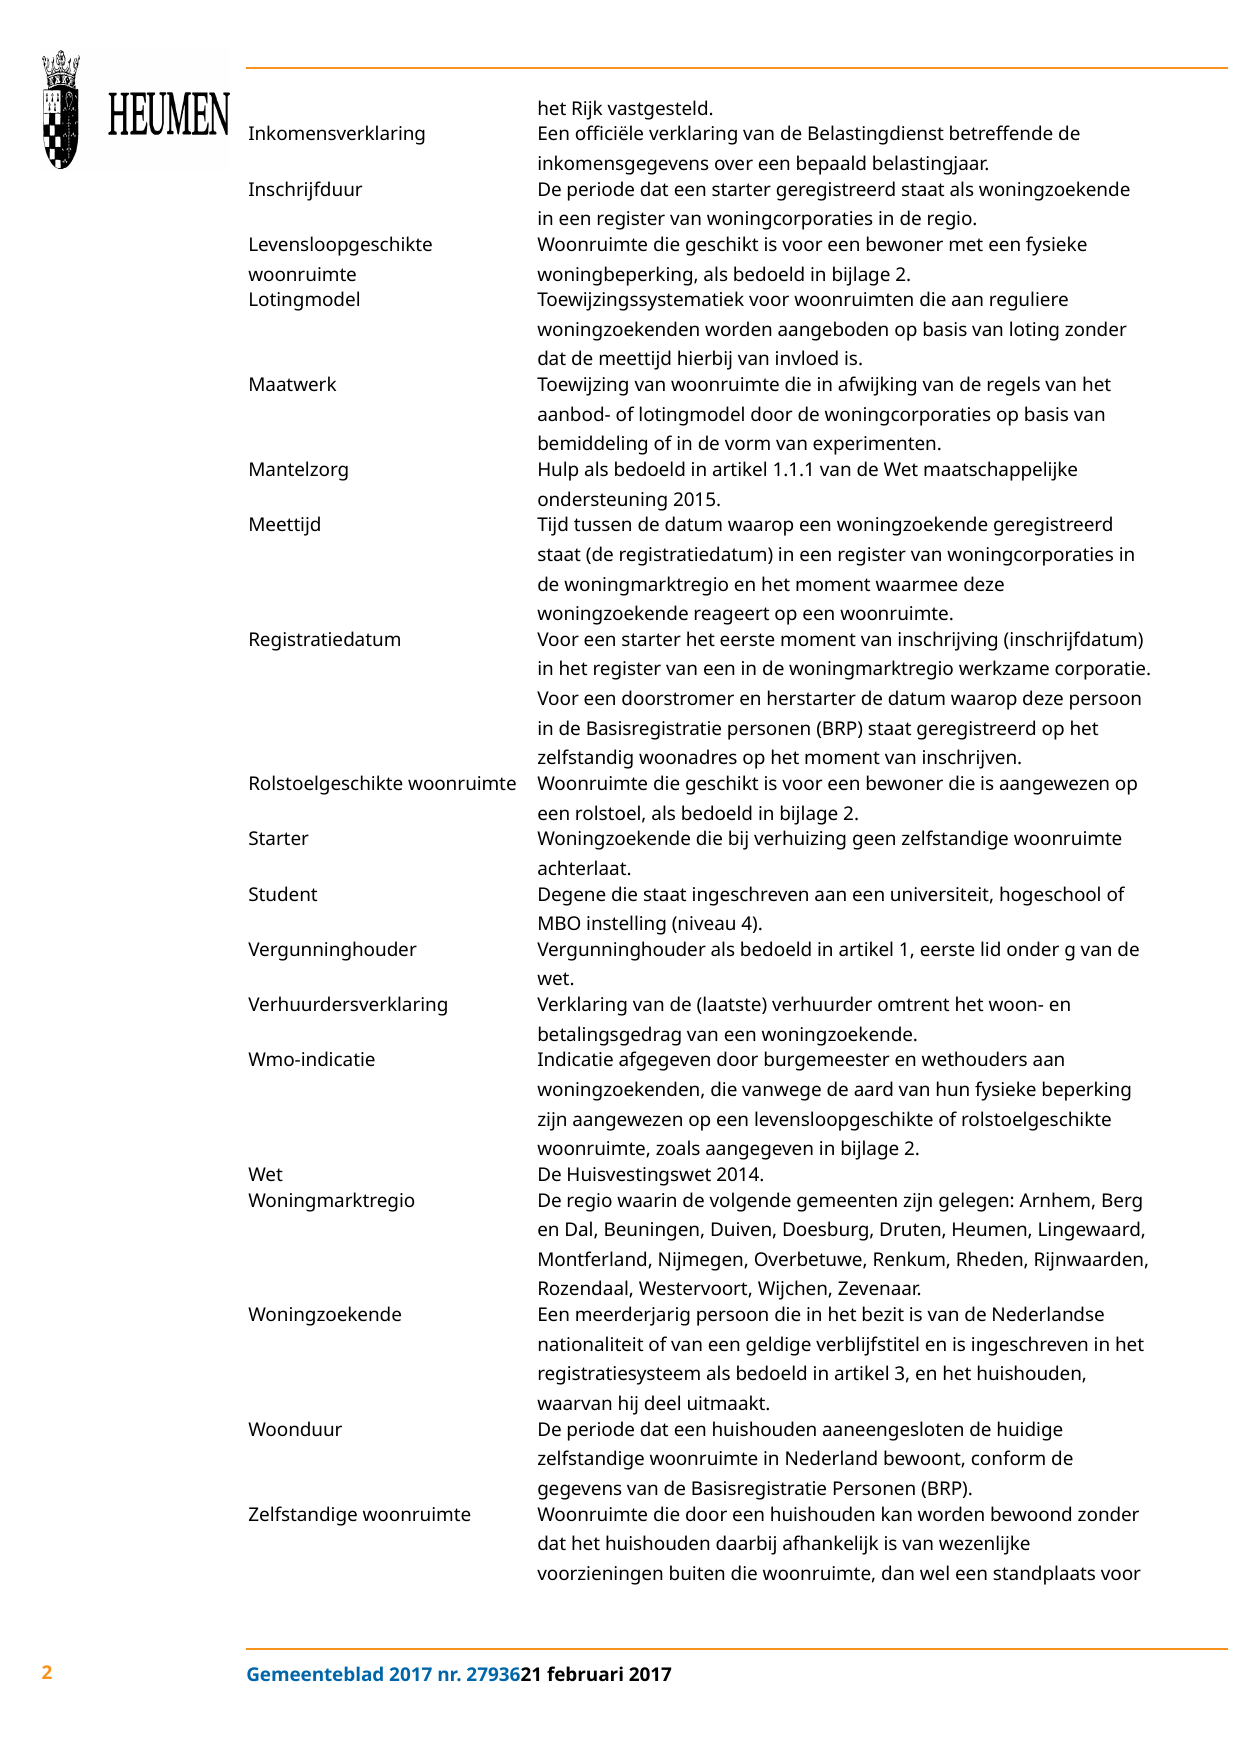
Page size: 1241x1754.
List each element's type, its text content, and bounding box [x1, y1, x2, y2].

table_cell [248, 95, 537, 121]
table_cell De periode dat een starter geregistreerd staat als woningzoekende in een register van woningcorporaties in de regio. [537, 176, 1152, 231]
table_cell Woonruimte die geschikt is voor een bewoner die is aangewezen op een rolstoel, als bedoeld in bijlage 2. [537, 770, 1152, 825]
table_cell Woningmarktregio [248, 1187, 537, 1301]
table_cell De regio waarin de volgende gemeenten zijn gelegen: Arnhem, Berg en Dal, Beuningen, Duiven, Doesburg, Druten, Heumen, Lingewaard, Montferland, Nijmegen, Overbetuwe, Renkum, Rheden, Rijnwaarden, Rozendaal, Westervoort, Wijchen, Zevenaar. [537, 1187, 1152, 1301]
table_cell Student [248, 881, 537, 936]
table_cell Woonruimte die door een huishouden kan worden bewoond zonder dat het huishouden daarbij afhankelijk is van wezenlijke voorzieningen buiten die woonruimte, dan wel een standplaats voor [537, 1501, 1152, 1586]
table_cell De Huisvestingswet 2014. [537, 1161, 1152, 1187]
table_cell Indicatie afgegeven door burgemeester en wethouders aan woningzoekenden, die vanwege de aard van hun fysieke beperking zijn aangewezen op een levensloopgeschikte of rolstoelgeschikte woonruimte, zoals aangegeven in bijlage 2. [537, 1047, 1152, 1161]
table_cell Woningzoekende die bij verhuizing geen zelfstandige woonruimte achterlaat. [537, 825, 1152, 881]
table_cell Inschrijfduur [248, 176, 537, 231]
table_cell Verklaring van de (laatste) verhuurder omtrent het woon- en betalingsgedrag van een woningzoekende. [537, 991, 1152, 1047]
table_cell Registratiedatum [248, 626, 537, 770]
table_cell Meettijd [248, 512, 537, 626]
table_cell Wmo-indicatie [248, 1047, 537, 1161]
table_cell Zelfstandige woonruimte [248, 1501, 537, 1586]
table_cell Maatwerk [248, 371, 537, 456]
table_cell het Rijk vastgesteld. [537, 95, 1152, 121]
table_cell Rolstoelgeschikte woonruimte [248, 770, 537, 825]
table_cell De periode dat een huishouden aaneengesloten de huidige zelfstandige woonruimte in Nederland bewoont, conform de gegevens van de Basisregistratie Personen (BRP). [537, 1416, 1152, 1501]
table_cell Toewijzing van woonruimte die in afwijking van de regels van het aanbod- of lotingmodel door de woningcorporaties op basis van bemiddeling of in de vorm van experimenten. [537, 371, 1152, 456]
table_cell Toewijzingssystematiek voor woonruimten die aan reguliere woningzoekenden worden aangeboden op basis van loting zonder dat de meettijd hierbij van invloed is. [537, 286, 1152, 371]
table_cell Woonduur [248, 1416, 537, 1501]
table_cell Vergunninghouder als bedoeld in artikel 1, eerste lid onder g van de wet. [537, 936, 1152, 991]
table_cell Degene die staat ingeschreven aan een universiteit, hogeschool of MBO instelling (niveau 4). [537, 881, 1152, 936]
table_cell Wet [248, 1161, 537, 1187]
table_cell Tijd tussen de datum waarop een woningzoekende geregistreerd staat (de registratiedatum) in een register van woningcorporaties in de woningmarktregio en het moment waarmee deze woningzoekende reageert op een woonruimte. [537, 512, 1152, 626]
table_cell Levensloopgeschikte woonruimte [248, 231, 537, 286]
table_cell Mantelzorg [248, 456, 537, 512]
table_cell Een officiële verklaring van de Belastingdienst betreffende de inkomensgegevens over een bepaald belastingjaar. [537, 121, 1152, 176]
table_cell Inkomensverklaring [248, 121, 537, 176]
table_cell Vergunninghouder [248, 936, 537, 991]
table_cell Starter [248, 825, 537, 881]
table_cell Lotingmodel [248, 286, 537, 371]
table_cell Woonruimte die geschikt is voor een bewoner met een fysieke woningbeperking, als bedoeld in bijlage 2. [537, 231, 1152, 286]
table_cell Voor een starter het eerste moment van inschrijving (inschrijfdatum) in het register van een in de woningmarktregio werkzame corporatie. Voor een doorstromer en herstarter de datum waarop deze persoon in de Basisregistratie personen (BRP) staat geregistreerd op het zelfstandig woonadres op het moment van inschrijven. [537, 626, 1152, 770]
table_cell Hulp als bedoeld in artikel 1.1.1 van de Wet maatschappelijke ondersteuning 2015. [537, 456, 1152, 512]
table_cell Verhuurdersverklaring [248, 991, 537, 1047]
table_cell Woningzoekende [248, 1301, 537, 1416]
table_cell Een meerderjarig persoon die in het bezit is van de Nederlandse nationaliteit of van een geldige verblijfstitel en is ingeschreven in het registratiesysteem als bedoeld in artikel 3, en het huishouden, waarvan hij deel uitmaakt. [537, 1301, 1152, 1416]
picture [41, 47, 231, 172]
